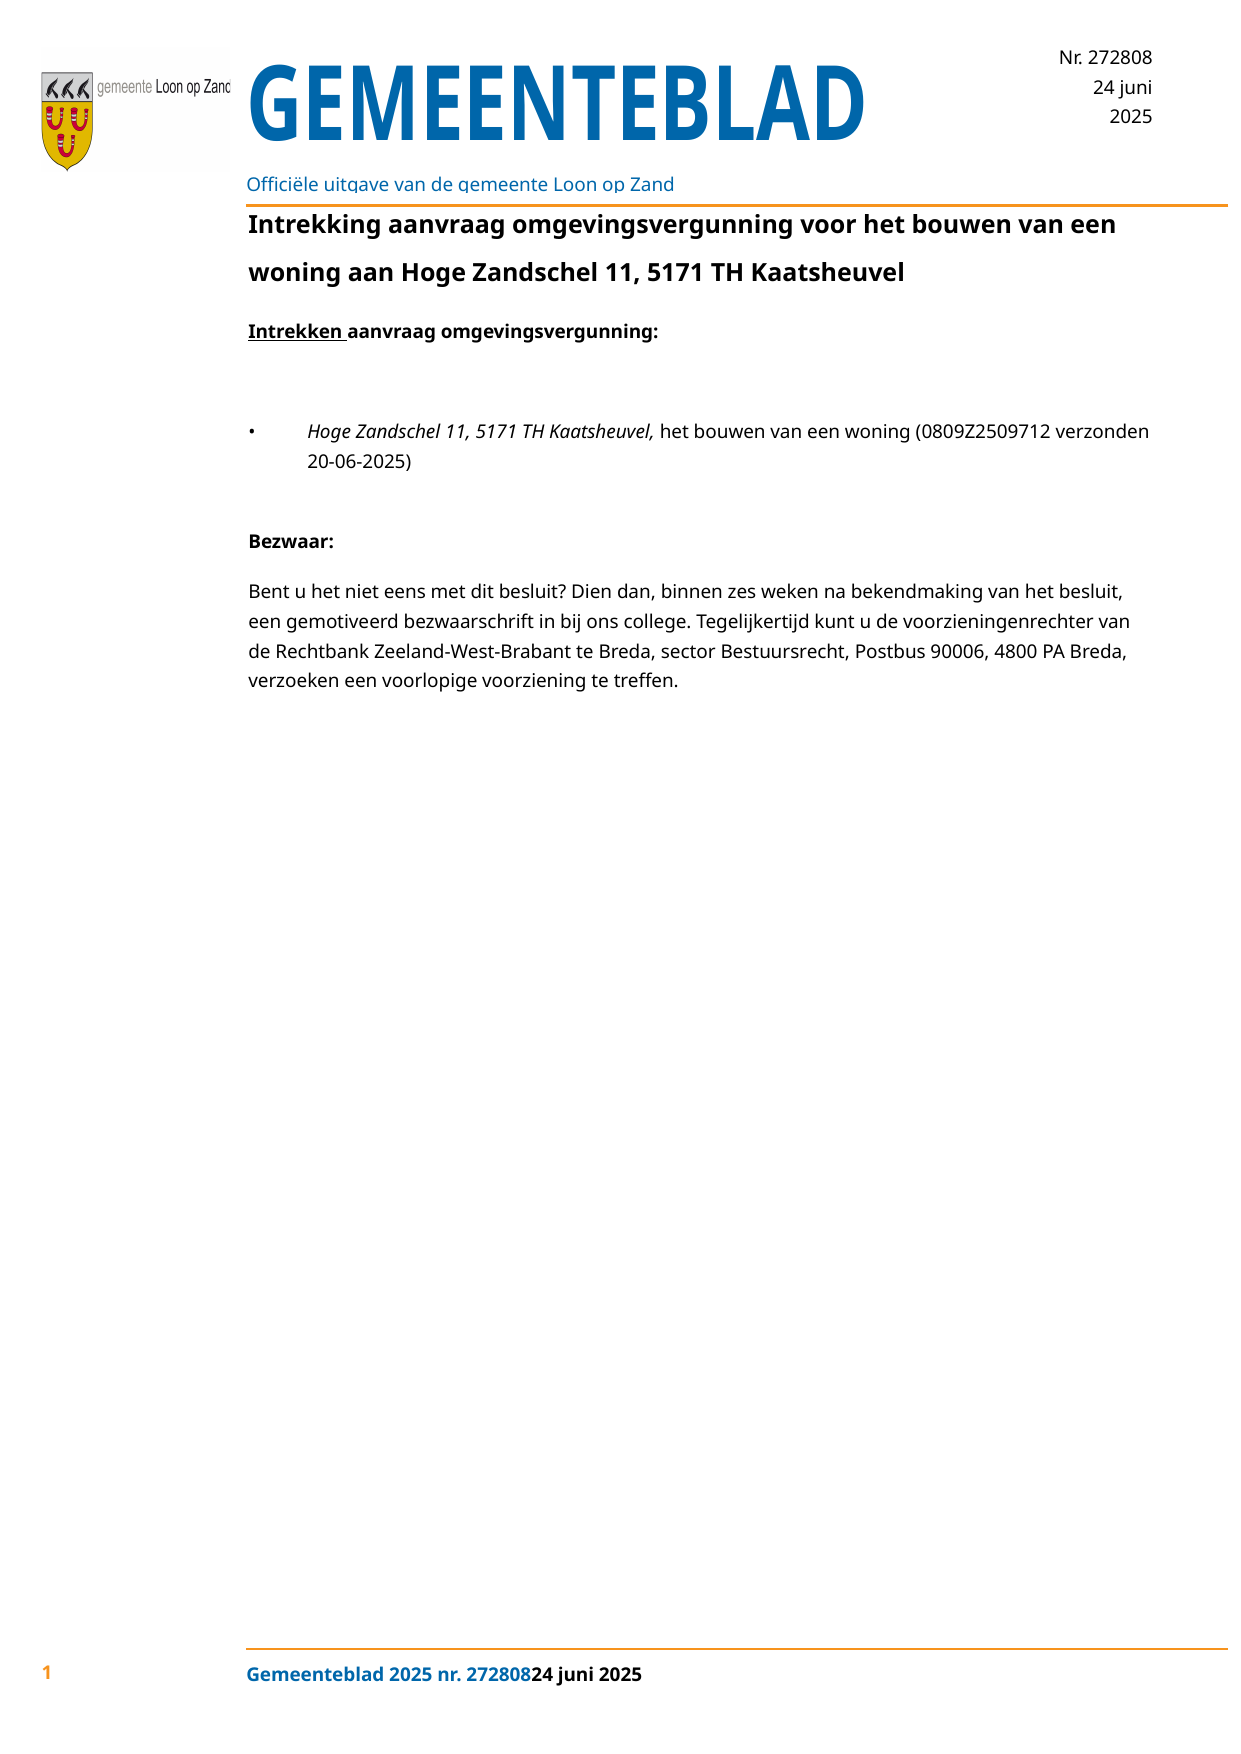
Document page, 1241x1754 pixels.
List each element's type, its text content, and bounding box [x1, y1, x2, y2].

text Intrekking aanvraag omgevingsvergunning voor het bouwen van een woning aan Hoge Zandschel 11, 5171 TH Kaatsheuvel [248, 207, 1152, 288]
text Bezwaar: [248, 528, 1152, 554]
text Intrekken aanvraag omgevingsvergunning: [248, 318, 1152, 344]
picture [41, 47, 231, 172]
list Hoge Zandschel 11, 5171 TH Kaatsheuvel, het bouwen van een woning (0809Z2509712 verzonden 20-06-2025) [248, 419, 1152, 474]
text Bent u het niet eens met dit besluit? Dien dan, binnen zes weken na bekendmaking van het besluit, een gemotiveerd bezwaarschrift in bij ons college. Tegelijkertijd kunt u de voorzieningenrechter van de Rechtbank Zeeland-West-Brabant te Breda, sector Bestuursrecht, Postbus 90006, 4800 PA Breda, verzoeken een voorlopige voorziening te treffen. [248, 579, 1152, 693]
